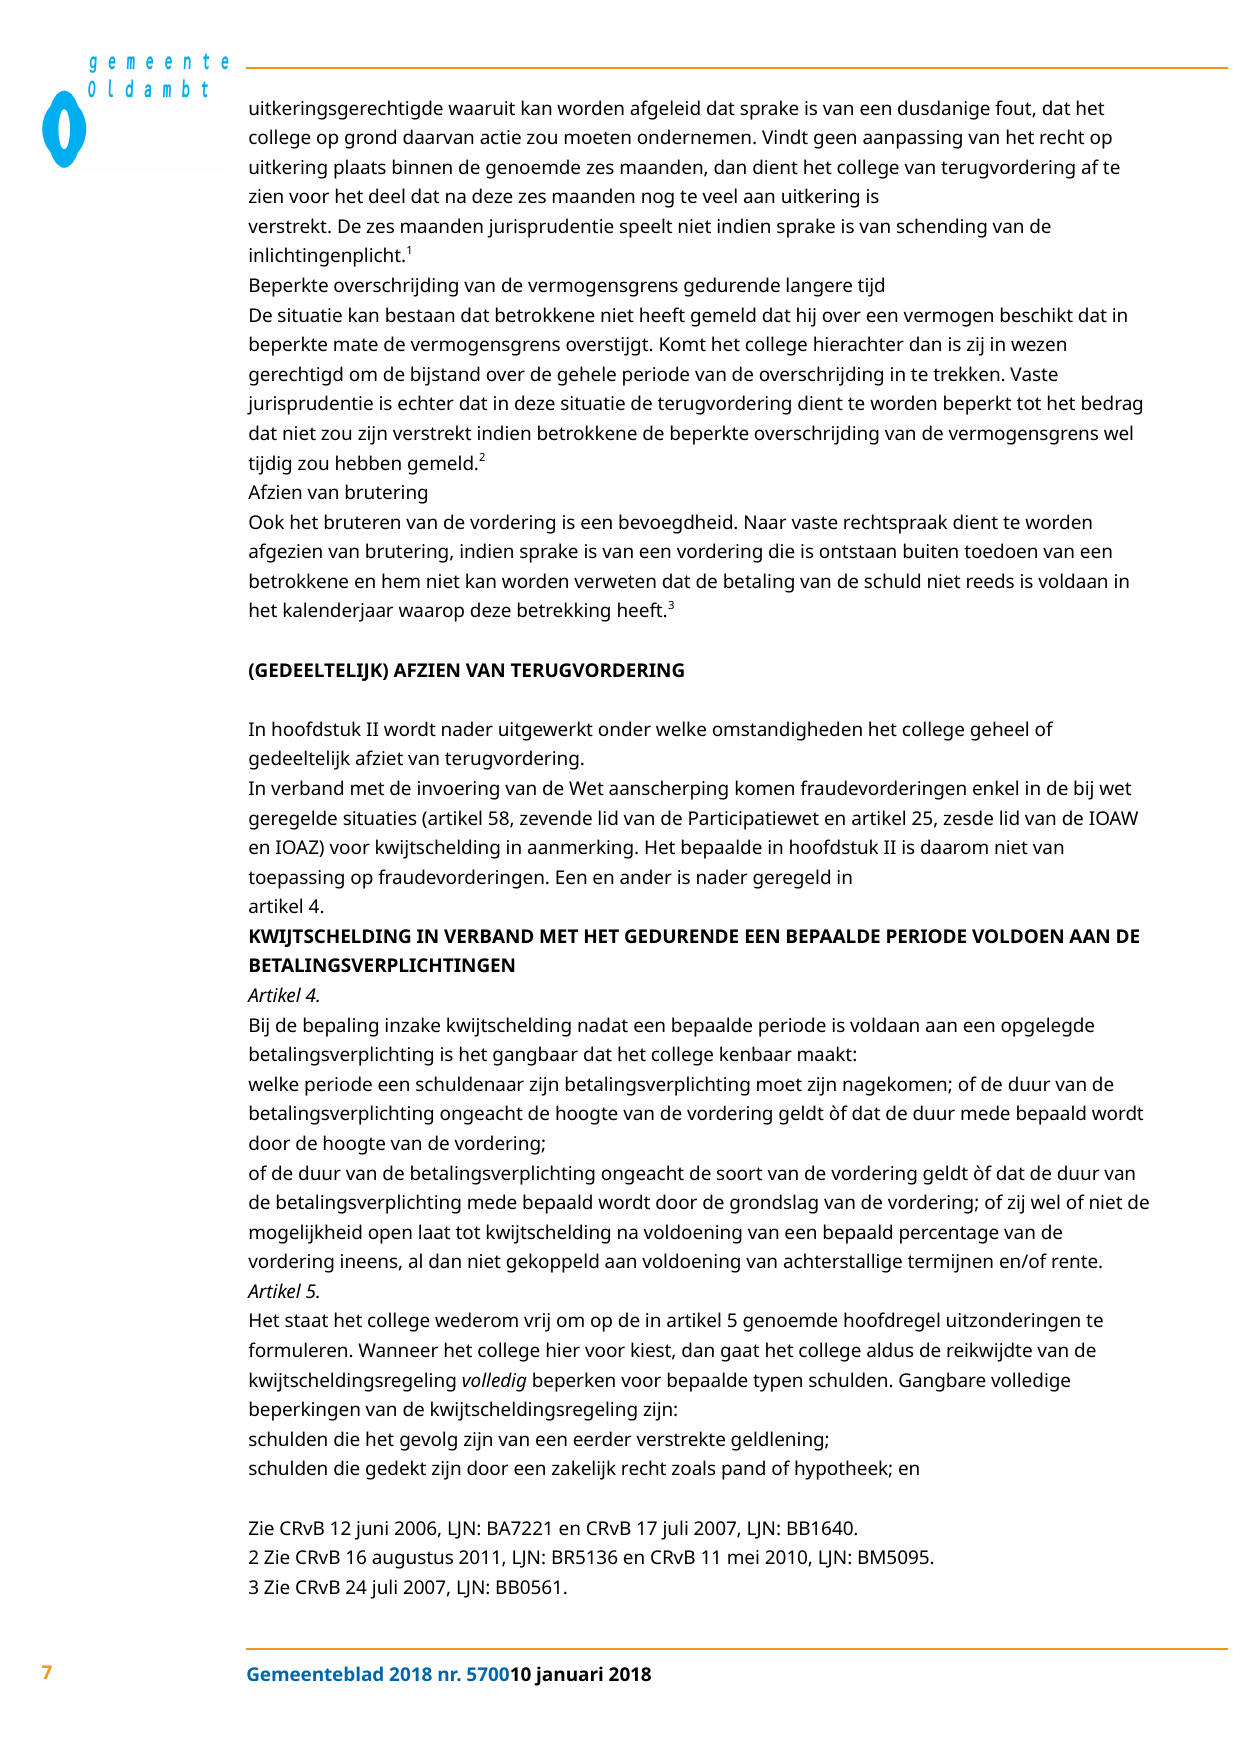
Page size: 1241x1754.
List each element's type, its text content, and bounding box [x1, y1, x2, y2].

text (GEDEELTELIJK) AFZIEN VAN TERUGVORDERING [248, 657, 1152, 683]
text In verband met de invoering van de Wet aanscherping komen fraudevorderingen enkel in de bij wet geregelde situaties (artikel 58, zevende lid van de Participatiewet en artikel 25, zesde lid van de IOAW en IOAZ) voor kwijtschelding in aanmerking. Het bepaalde in hoofdstuk II is daarom niet van toepassing op fraudevorderingen. Een en ander is nader geregeld in [248, 775, 1152, 890]
text In hoofdstuk II wordt nader uitgewerkt onder welke omstandigheden het college geheel of gedeeltelijk afziet van terugvordering. [248, 716, 1152, 771]
picture [41, 47, 231, 172]
text welke periode een schuldenaar zijn betalingsverplichting moet zijn nagekomen; of de duur van de betalingsverplichting ongeacht de hoogte van de vordering geldt òf dat de duur mede bepaald wordt door de hoogte van de vordering; [248, 1071, 1152, 1156]
text of de duur van de betalingsverplichting ongeacht de soort van de vordering geldt òf dat de duur van de betalingsverplichting mede bepaald wordt door de grondslag van de vordering; of zij wel of niet de mogelijkheid open laat tot kwijtschelding na voldoening van een bepaald percentage van de vordering ineens, al dan niet gekoppeld aan voldoening van achterstallige termijnen en/of rente. [248, 1160, 1152, 1274]
text KWIJTSCHELDING IN VERBAND MET HET GEDURENDE EEN BEPAALDE PERIODE VOLDOEN AAN DE BETALINGSVERPLICHTINGEN [248, 923, 1152, 978]
text Beperkte overschrijding van de vermogensgrens gedurende langere tijd [248, 272, 1152, 298]
text Ook het bruteren van de vordering is een bevoegdheid. Naar vaste rechtspraak dient te worden afgezien van brutering, indien sprake is van een vordering die is ontstaan buiten toedoen van een betrokkene en hem niet kan worden verweten dat de betaling van de schuld niet reeds is voldaan in het kalenderjaar waarop deze betrekking heeft.3 [248, 509, 1152, 623]
text schulden die het gevolg zijn van een eerder verstrekte geldlening; [248, 1426, 1152, 1452]
text Zie CRvB 12 juni 2006, LJN: BA7221 en CRvB 17 juli 2007, LJN: BB1640. [248, 1515, 1152, 1541]
text De situatie kan bestaan dat betrokkene niet heeft gemeld dat hij over een vermogen beschikt dat in beperkte mate de vermogensgrens overstijgt. Komt het college hierachter dan is zij in wezen gerechtigd om de bijstand over de gehele periode van de overschrijding in te trekken. Vaste jurisprudentie is echter dat in deze situatie de terugvordering dient te worden beperkt tot het bedrag dat niet zou zijn verstrekt indien betrokkene de beperkte overschrijding van de vermogensgrens wel tijdig zou hebben gemeld.2 [248, 302, 1152, 476]
text schulden die gedekt zijn door een zakelijk recht zoals pand of hypotheek; en [248, 1456, 1152, 1481]
text 3 Zie CRvB 24 juli 2007, LJN: BB0561. [248, 1574, 1152, 1600]
text Artikel 4. [248, 982, 1152, 1008]
text Het staat het college wederom vrij om op de in artikel 5 genoemde hoofdregel uitzonderingen te formuleren. Wanneer het college hier voor kiest, dan gaat het college aldus de reikwijdte van de kwijtscheldingsregeling volledig beperken voor bepaalde typen schulden. Gangbare volledige beperkingen van de kwijtscheldingsregeling zijn: [248, 1308, 1152, 1422]
text Afzien van brutering [248, 479, 1152, 505]
text Artikel 5. [248, 1278, 1152, 1304]
text Bij de bepaling inzake kwijtschelding nadat een bepaalde periode is voldaan aan een opgelegde betalingsverplichting is het gangbaar dat het college kenbaar maakt: [248, 1012, 1152, 1067]
text uitkeringsgerechtigde waaruit kan worden afgeleid dat sprake is van een dusdanige fout, dat het college op grond daarvan actie zou moeten ondernemen. Vindt geen aanpassing van het recht op uitkering plaats binnen de genoemde zes maanden, dan dient het college van terugvordering af te zien voor het deel dat na deze zes maanden nog te veel aan uitkering is [248, 95, 1152, 209]
text 2 Zie CRvB 16 augustus 2011, LJN: BR5136 en CRvB 11 mei 2010, LJN: BM5095. [248, 1544, 1152, 1570]
text artikel 4. [248, 893, 1152, 919]
text verstrekt. De zes maanden jurisprudentie speelt niet indien sprake is van schending van de inlichtingenplicht.1 [248, 213, 1152, 268]
